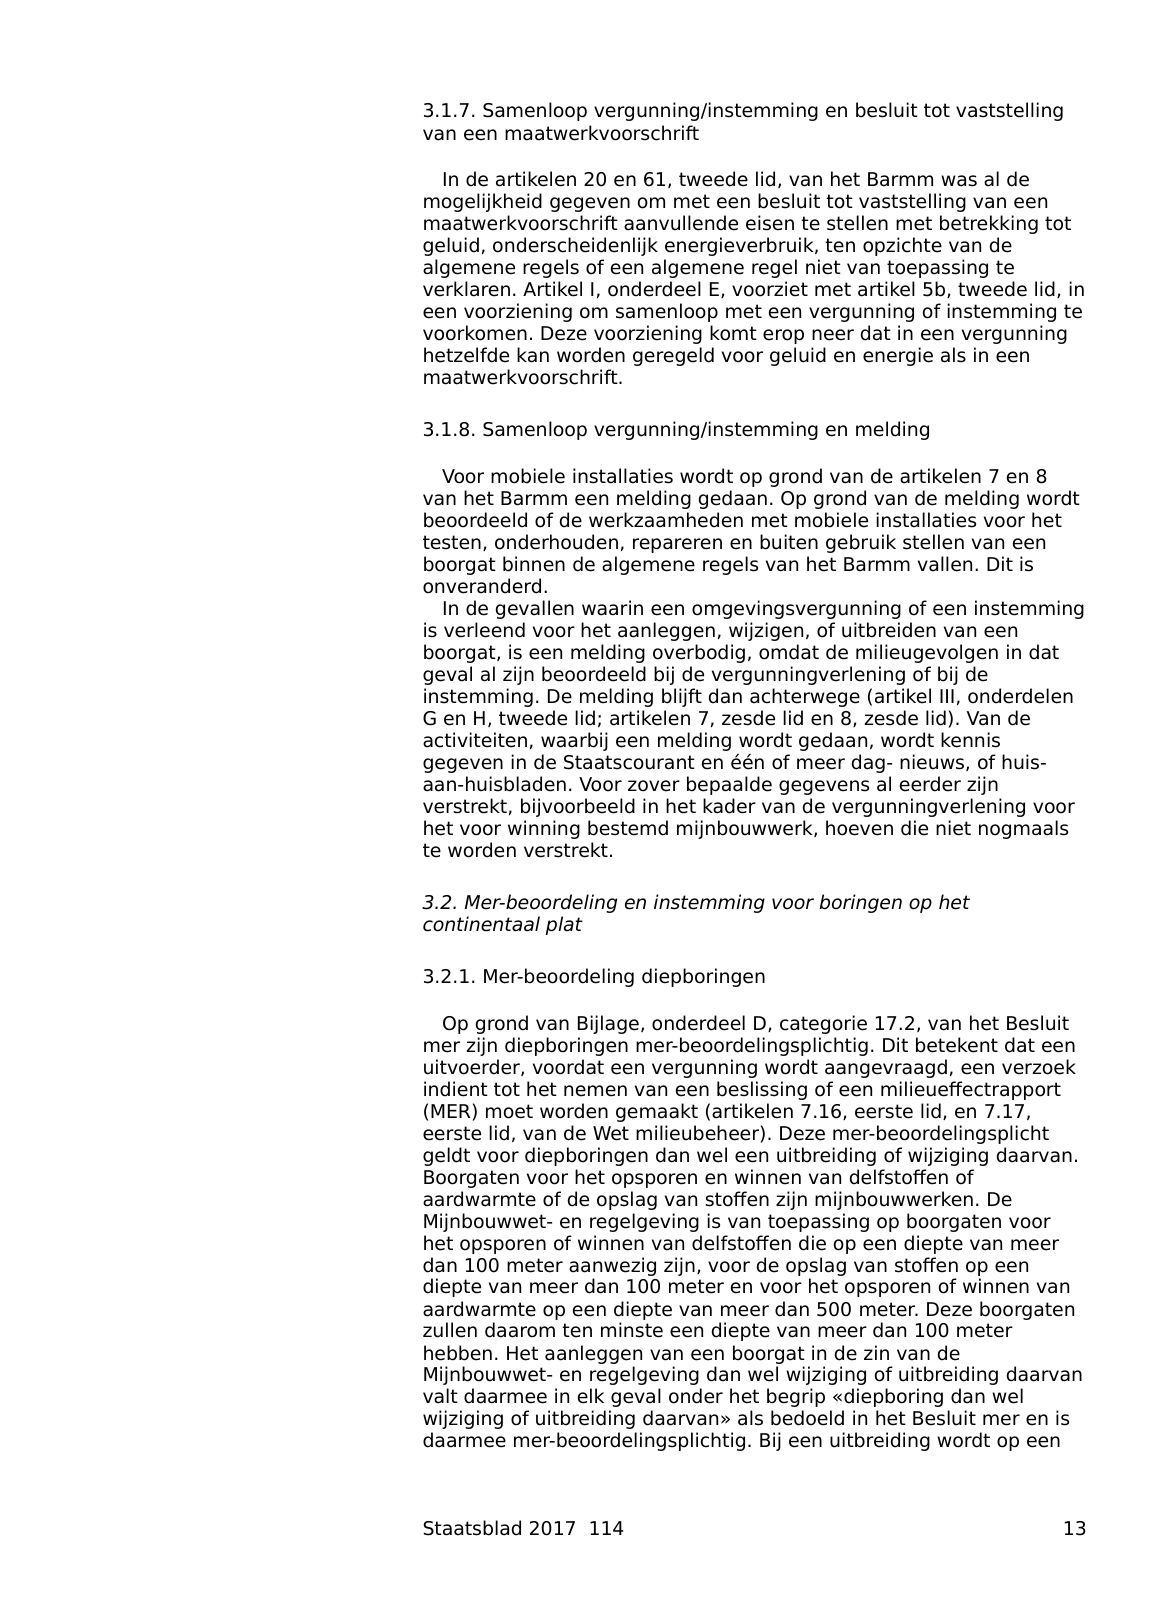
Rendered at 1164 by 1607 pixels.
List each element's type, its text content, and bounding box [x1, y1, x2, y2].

subtitle 3.1.8. Samenloop vergunning/instemming en melding [422, 419, 1087, 441]
text Op grond van Bijlage, onderdeel D, categorie 17.2, van het Besluit mer zijn diepboringen mer-beoordelingsplichtig. Dit betekent dat een uitvoerder, voordat een vergunning wordt aangevraagd, een verzoek indient tot het nemen van een beslissing of een milieueffectrapport (MER) moet worden gemaakt (artikelen 7.16, eerste lid, en 7.17, eerste lid, van de Wet milieubeheer). Deze mer-beoordelingsplicht geldt voor diepboringen dan wel een uitbreiding of wijziging daarvan. Boorgaten voor het opsporen en winnen van delfstoffen of aardwarmte of de opslag van stoffen zijn mijnbouwwerken. De Mijnbouwwet- en regelgeving is van toepassing op boorgaten voor het opsporen of winnen van delfstoffen die op een diepte van meer dan 100 meter aanwezig zijn, voor de opslag van stoffen op een diepte van meer dan 100 meter en voor het opsporen of winnen van aardwarmte op een diepte van meer dan 500 meter. Deze boorgaten zullen daarom ten minste een diepte van meer dan 100 meter hebben. Het aanleggen van een boorgat in de zin van de Mijnbouwwet- en regelgeving dan wel wijziging of uitbreiding daarvan valt daarmee in elk geval onder het begrip «diepboring dan wel wijziging of uitbreiding daarvan» als bedoeld in het Besluit mer en is daarmee mer-beoordelingsplichtig. Bij een uitbreiding wordt op een [422, 1013, 1087, 1452]
text Voor mobiele installaties wordt op grond van de artikelen 7 en 8 van het Barmm een melding gedaan. Op grond van de melding wordt beoordeeld of de werkzaamheden met mobiele installaties voor het testen, onderhouden, repareren en buiten gebruik stellen van een boorgat binnen de algemene regels van het Barmm vallen. Dit is onveranderd. [422, 466, 1087, 598]
subtitle 3.2. Mer-beoordeling en instemming voor boringen op het continentaal plat [422, 892, 1087, 936]
subtitle 3.1.7. Samenloop vergunning/instemming en besluit tot vaststelling van een maatwerkvoorschrift [422, 100, 1087, 144]
text In de artikelen 20 en 61, tweede lid, van het Barmm was al de mogelijkheid gegeven om met een besluit tot vaststelling van een maatwerkvoorschrift aanvullende eisen te stellen met betrekking tot geluid, onderscheidenlijk energieverbruik, ten opzichte van de algemene regels of een algemene regel niet van toepassing te verklaren. Artikel I, onderdeel E, voorziet met artikel 5b, tweede lid, in een voorziening om samenloop met een vergunning of instemming te voorkomen. Deze voorziening komt erop neer dat in een vergunning hetzelfde kan worden geregeld voor geluid en energie als in een maatwerkvoorschrift. [422, 169, 1087, 389]
subtitle 3.2.1. Mer-beoordeling diepboringen [422, 966, 1087, 988]
text In de gevallen waarin een omgevingsvergunning of een instemming is verleend voor het aanleggen, wijzigen, of uitbreiden van een boorgat, is een melding overbodig, omdat de milieugevolgen in dat geval al zijn beoordeeld bij de vergunningverlening of bij de instemming. De melding blijft dan achterwege (artikel III, onderdelen G en H, tweede lid; artikelen 7, zesde lid en 8, zesde lid). Van de activiteiten, waarbij een melding wordt gedaan, wordt kennis gegeven in de Staatscourant en één of meer dag- nieuws, of huis-aan-huisbladen. Voor zover bepaalde gegevens al eerder zijn verstrekt, bijvoorbeeld in het kader van de vergunningverlening voor het voor winning bestemd mijnbouwwerk, hoeven die niet nogmaals te worden verstrekt. [422, 598, 1087, 862]
